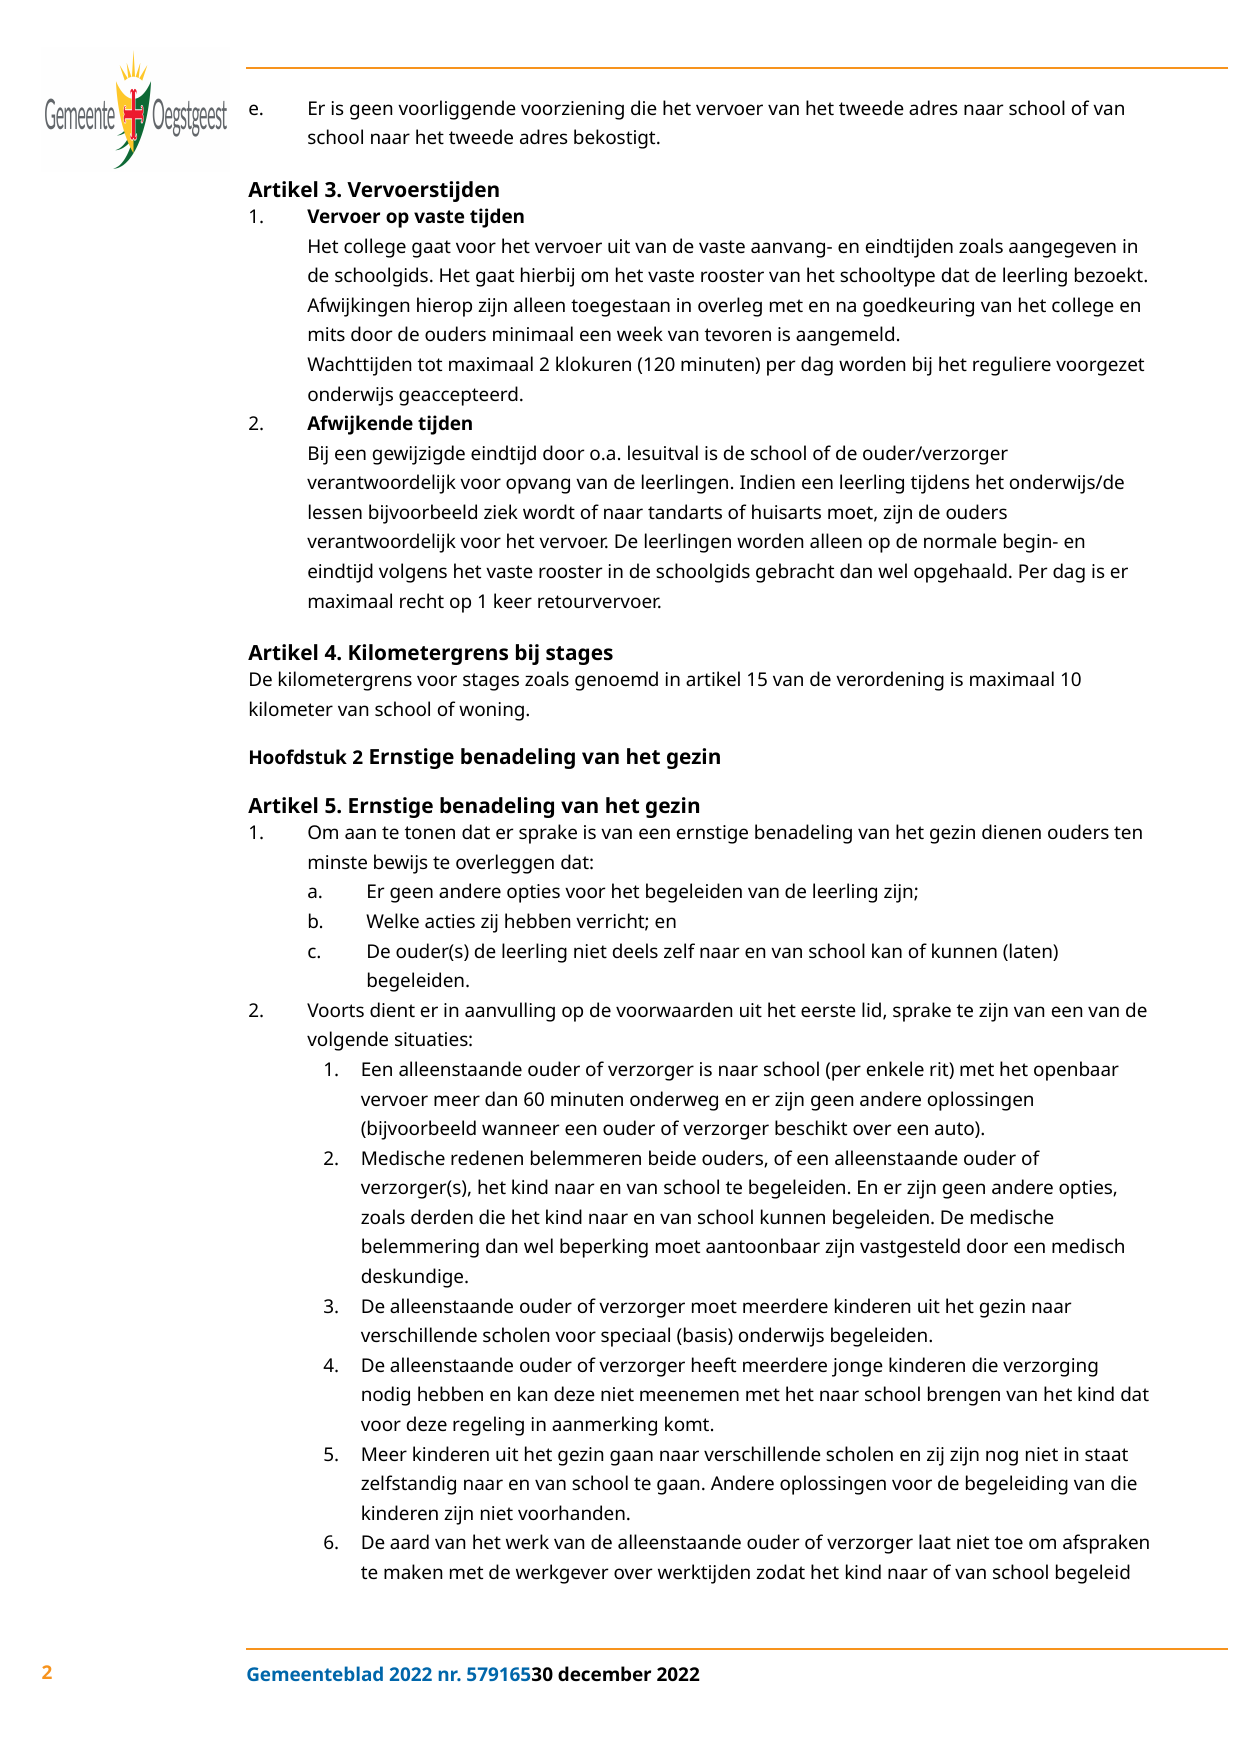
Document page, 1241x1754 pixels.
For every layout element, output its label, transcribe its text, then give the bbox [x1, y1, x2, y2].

list Een alleenstaande ouder of verzorger is naar school (per enkele rit) met het openbaar vervoer meer dan 60 minuten onderweg en er zijn geen andere oplossingen (bijvoorbeeld wanneer een ouder of verzorger beschikt over een auto). [323, 1056, 1152, 1141]
list Meer kinderen uit het gezin gaan naar verschillende scholen en zij zijn nog niet in staat zelfstandig naar en van school te gaan. Andere oplossingen voor de begeleiding van die kinderen zijn niet voorhanden. [323, 1441, 1152, 1526]
list Er is geen voorliggende voorziening die het vervoer van het tweede adres naar school of van school naar het tweede adres bekostigt. [248, 95, 1152, 150]
list De alleenstaande ouder of verzorger moet meerdere kinderen uit het gezin naar verschillende scholen voor speciaal (basis) onderwijs begeleiden. [323, 1293, 1152, 1348]
text Artikel 5. Ernstige benadeling van het gezin [248, 791, 1152, 819]
text Hoofdstuk 2 Ernstige benadeling van het gezin [248, 742, 1152, 770]
list Vervoer op vaste tijden [248, 203, 1152, 229]
list Bij een gewijzigde eindtijd door o.a. lesuitval is de school of de ouder/verzorger verantwoordelijk voor opvang van de leerlingen. Indien een leerling tijdens het onderwijs/de lessen bijvoorbeeld ziek wordt of naar tandarts of huisarts moet, zijn de ouders verantwoordelijk voor het vervoer. De leerlingen worden alleen op de normale begin- en eindtijd volgens het vaste rooster in de schoolgids gebracht dan wel opgehaald. Per dag is er maximaal recht op 1 keer retourvervoer. [248, 440, 1152, 613]
list Voorts dient er in aanvulling op de voorwaarden uit het eerste lid, sprake te zijn van een van de volgende situaties: [248, 997, 1152, 1052]
picture [41, 47, 231, 172]
text De kilometergrens voor stages zoals genoemd in artikel 15 van de verordening is maximaal 10 kilometer van school of woning. [248, 667, 1152, 722]
list Het college gaat voor het vervoer uit van de vaste aanvang- en eindtijden zoals aangegeven in de schoolgids. Het gaat hierbij om het vaste rooster van het schooltype dat de leerling bezoekt. Afwijkingen hierop zijn alleen toegestaan in overleg met en na goedkeuring van het college en mits door de ouders minimaal een week van tevoren is aangemeld. [248, 233, 1152, 347]
list Welke acties zij hebben verricht; en [307, 908, 1152, 934]
list De ouder(s) de leerling niet deels zelf naar en van school kan of kunnen (laten) begeleiden. [307, 938, 1152, 993]
list Wachttijden tot maximaal 2 klokuren (120 minuten) per dag worden bij het reguliere voorgezet onderwijs geaccepteerd. [248, 351, 1152, 406]
list Er geen andere opties voor het begeleiden van de leerling zijn; [307, 879, 1152, 904]
list De aard van het werk van de alleenstaande ouder of verzorger laat niet toe om afspraken te maken met de werkgever over werktijden zodat het kind naar of van school begeleid [323, 1529, 1152, 1585]
text Artikel 4. Kilometergrens bij stages [248, 638, 1152, 667]
list Afwijkende tijden [248, 410, 1152, 436]
list Om aan te tonen dat er sprake is van een ernstige benadeling van het gezin dienen ouders ten minste bewijs te overleggen dat: [248, 819, 1152, 875]
list De alleenstaande ouder of verzorger heeft meerdere jonge kinderen die verzorging nodig hebben en kan deze niet meenemen met het naar school brengen van het kind dat voor deze regeling in aanmerking komt. [323, 1352, 1152, 1437]
text Artikel 3. Vervoerstijden [248, 175, 1152, 203]
list Medische redenen belemmeren beide ouders, of een alleenstaande ouder of verzorger(s), het kind naar en van school te begeleiden. En er zijn geen andere opties, zoals derden die het kind naar en van school kunnen begeleiden. De medische belemmering dan wel beperking moet aantoonbaar zijn vastgesteld door een medisch deskundige. [323, 1145, 1152, 1289]
